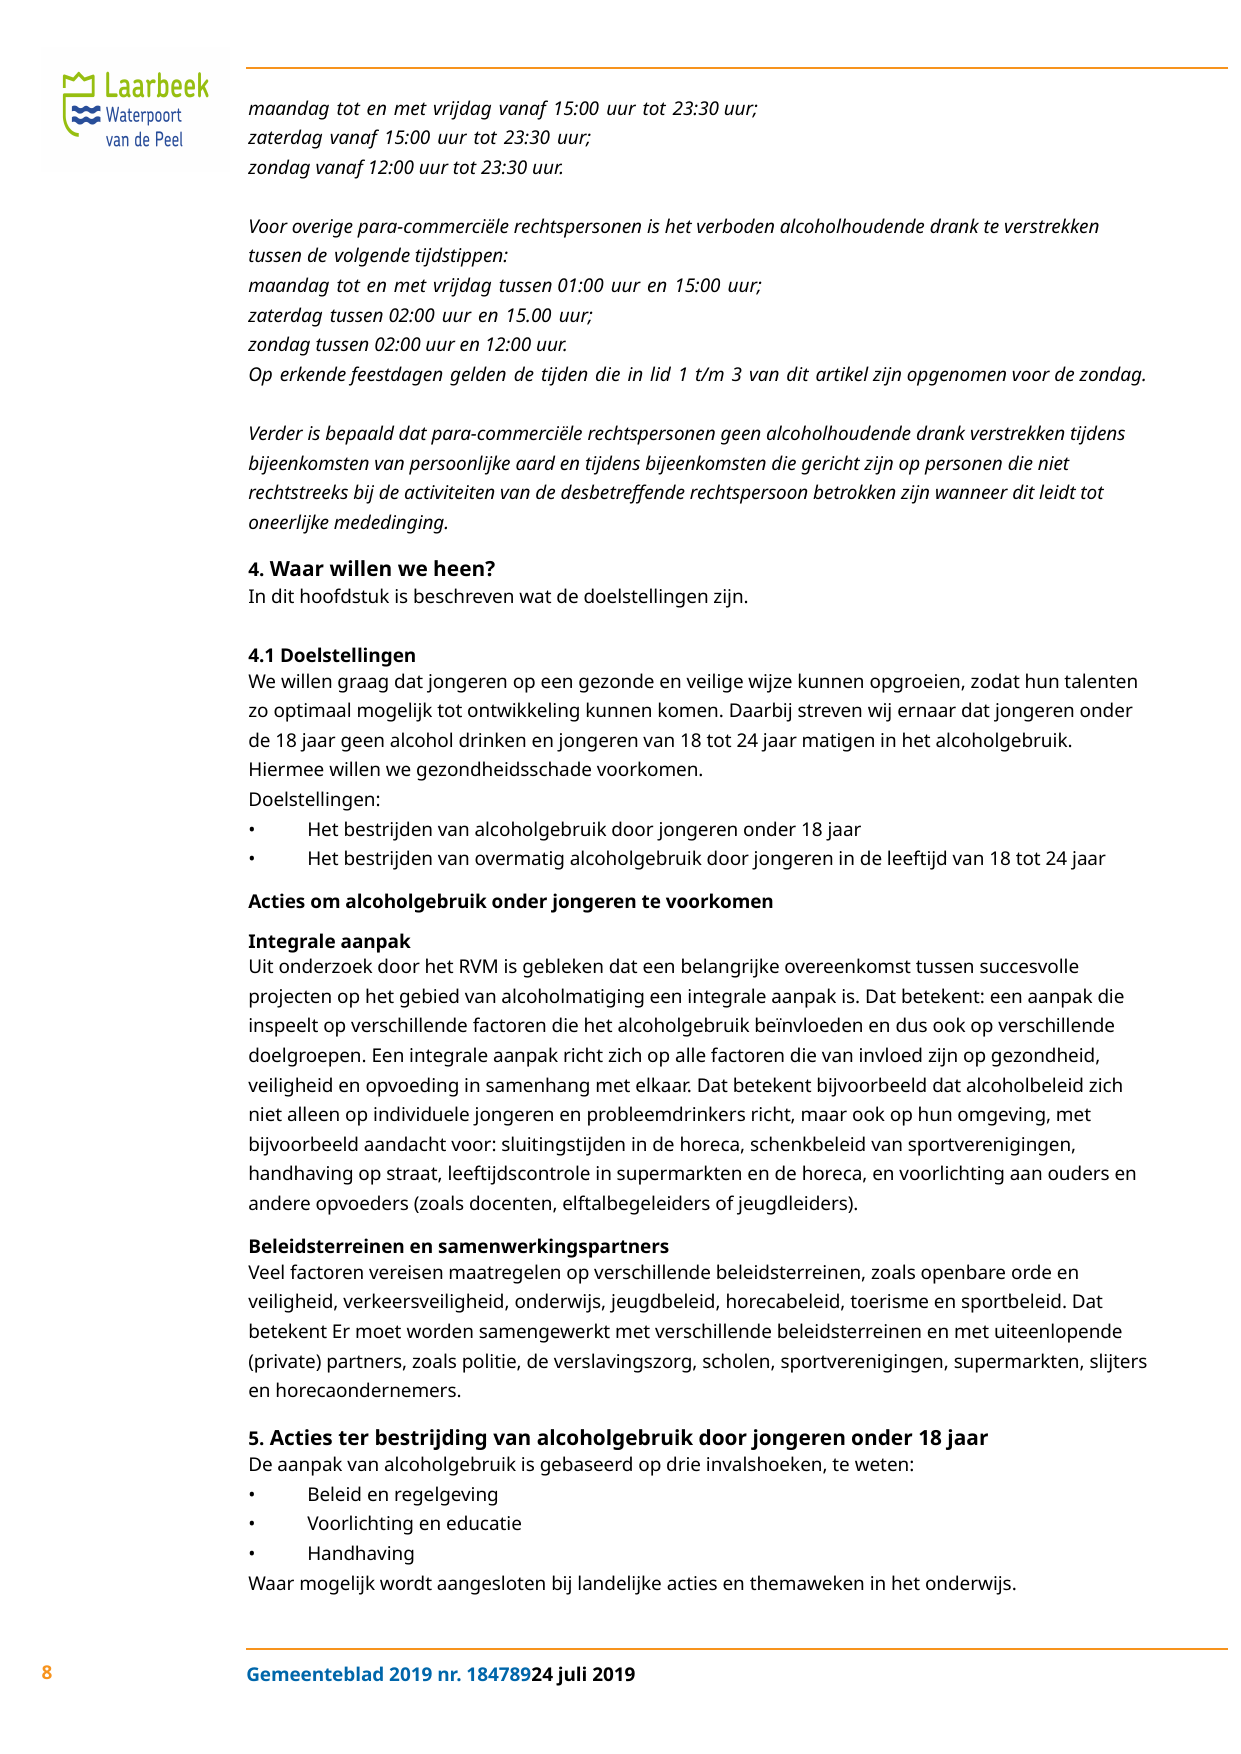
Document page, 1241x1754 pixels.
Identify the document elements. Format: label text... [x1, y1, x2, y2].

text maandag tot en met vrijdag tussen 01:00 uur en 15:00 uur; [248, 272, 1152, 298]
text zondag vanaf 12:00 uur tot 23:30 uur. [248, 154, 1152, 180]
text Waar mogelijk wordt aangesloten bij landelijke acties en themaweken in het onderwijs. [248, 1570, 1152, 1596]
text zaterdag vanaf 15:00 uur tot 23:30 uur; [248, 124, 1152, 150]
text maandag tot en met vrijdag vanaf 15:00 uur tot 23:30 uur; [248, 95, 1152, 121]
text Op erkende feestdagen gelden de tijden die in lid 1 t/m 3 van dit artikel zijn opgenomen voor de zondag. [248, 361, 1152, 387]
text 4. Waar willen we heen? [248, 554, 1152, 583]
text Integrale aanpak [248, 928, 1152, 953]
picture [41, 47, 231, 172]
text Veel factoren vereisen maatregelen op verschillende beleidsterreinen, zoals openbare orde en veiligheid, verkeersveiligheid, onderwijs, jeugdbeleid, horecabeleid, toerisme en sportbeleid. Dat betekent Er moet worden samengewerkt met verschillende beleidsterreinen en met uiteenlopende (private) partners, zoals politie, de verslavingszorg, scholen, sportverenigingen, supermarkten, slijters en horecaondernemers. [248, 1259, 1152, 1403]
text zondag tussen 02:00 uur en 12:00 uur. [248, 331, 1152, 357]
list Beleid en regelgeving [248, 1481, 1152, 1507]
list Het bestrijden van alcoholgebruik door jongeren onder 18 jaar [248, 816, 1152, 842]
text De aanpak van alcoholgebruik is gebaseerd op drie invalshoeken, te weten: [248, 1451, 1152, 1477]
text Doelstellingen: [248, 786, 1152, 812]
text We willen graag dat jongeren op een gezonde en veilige wijze kunnen opgroeien, zodat hun talenten zo optimaal mogelijk tot ontwikkeling kunnen komen. Daarbij streven wij ernaar dat jongeren onder de 18 jaar geen alcohol drinken en jongeren van 18 tot 24 jaar matigen in het alcoholgebruik. Hiermee willen we gezondheidsschade voorkomen. [248, 668, 1152, 782]
text Verder is bepaald dat para-commerciële rechtspersonen geen alcoholhoudende drank verstrekken tijdens bijeenkomsten van persoonlijke aard en tijdens bijeenkomsten die gericht zijn op personen die niet rechtstreeks bij de activiteiten van de desbetreffende rechtspersoon betrokken zijn wanneer dit leidt tot oneerlijke mededinging. [248, 420, 1152, 535]
list Voorlichting en educatie [248, 1511, 1152, 1536]
text Voor overige para-commerciële rechtspersonen is het verboden alcoholhoudende drank te verstrekken tussen de volgende tijdstippen: [248, 213, 1152, 268]
text Uit onderzoek door het RVM is gebleken dat een belangrijke overeenkomst tussen succesvolle projecten op het gebied van alcoholmatiging een integrale aanpak is. Dat betekent: een aanpak die inspeelt op verschillende factoren die het alcoholgebruik beïnvloeden en dus ook op verschillende doelgroepen. Een integrale aanpak richt zich op alle factoren die van invloed zijn op gezondheid, veiligheid en opvoeding in samenhang met elkaar. Dat betekent bijvoorbeeld dat alcoholbeleid zich niet alleen op individuele jongeren en probleemdrinkers richt, maar ook op hun omgeving, met bijvoorbeeld aandacht voor: sluitingstijden in de horeca, schenkbeleid van sportverenigingen, handhaving op straat, leeftijdscontrole in supermarkten en de horeca, en voorlichting aan ouders en andere opvoeders (zoals docenten, elftalbegeleiders of jeugdleiders). [248, 953, 1152, 1216]
text Beleidsterreinen en samenwerkingspartners [248, 1233, 1152, 1259]
text zaterdag tussen 02:00 uur en 15.00 uur; [248, 302, 1152, 328]
text 4.1 Doelstellingen [248, 642, 1152, 668]
text Acties om alcoholgebruik onder jongeren te voorkomen [248, 888, 1152, 914]
text 5. Acties ter bestrijding van alcoholgebruik door jongeren onder 18 jaar [248, 1423, 1152, 1451]
text In dit hoofdstuk is beschreven wat de doelstellingen zijn. [248, 583, 1152, 609]
list Handhaving [248, 1540, 1152, 1566]
list Het bestrijden van overmatig alcoholgebruik door jongeren in de leeftijd van 18 tot 24 jaar [248, 845, 1152, 871]
